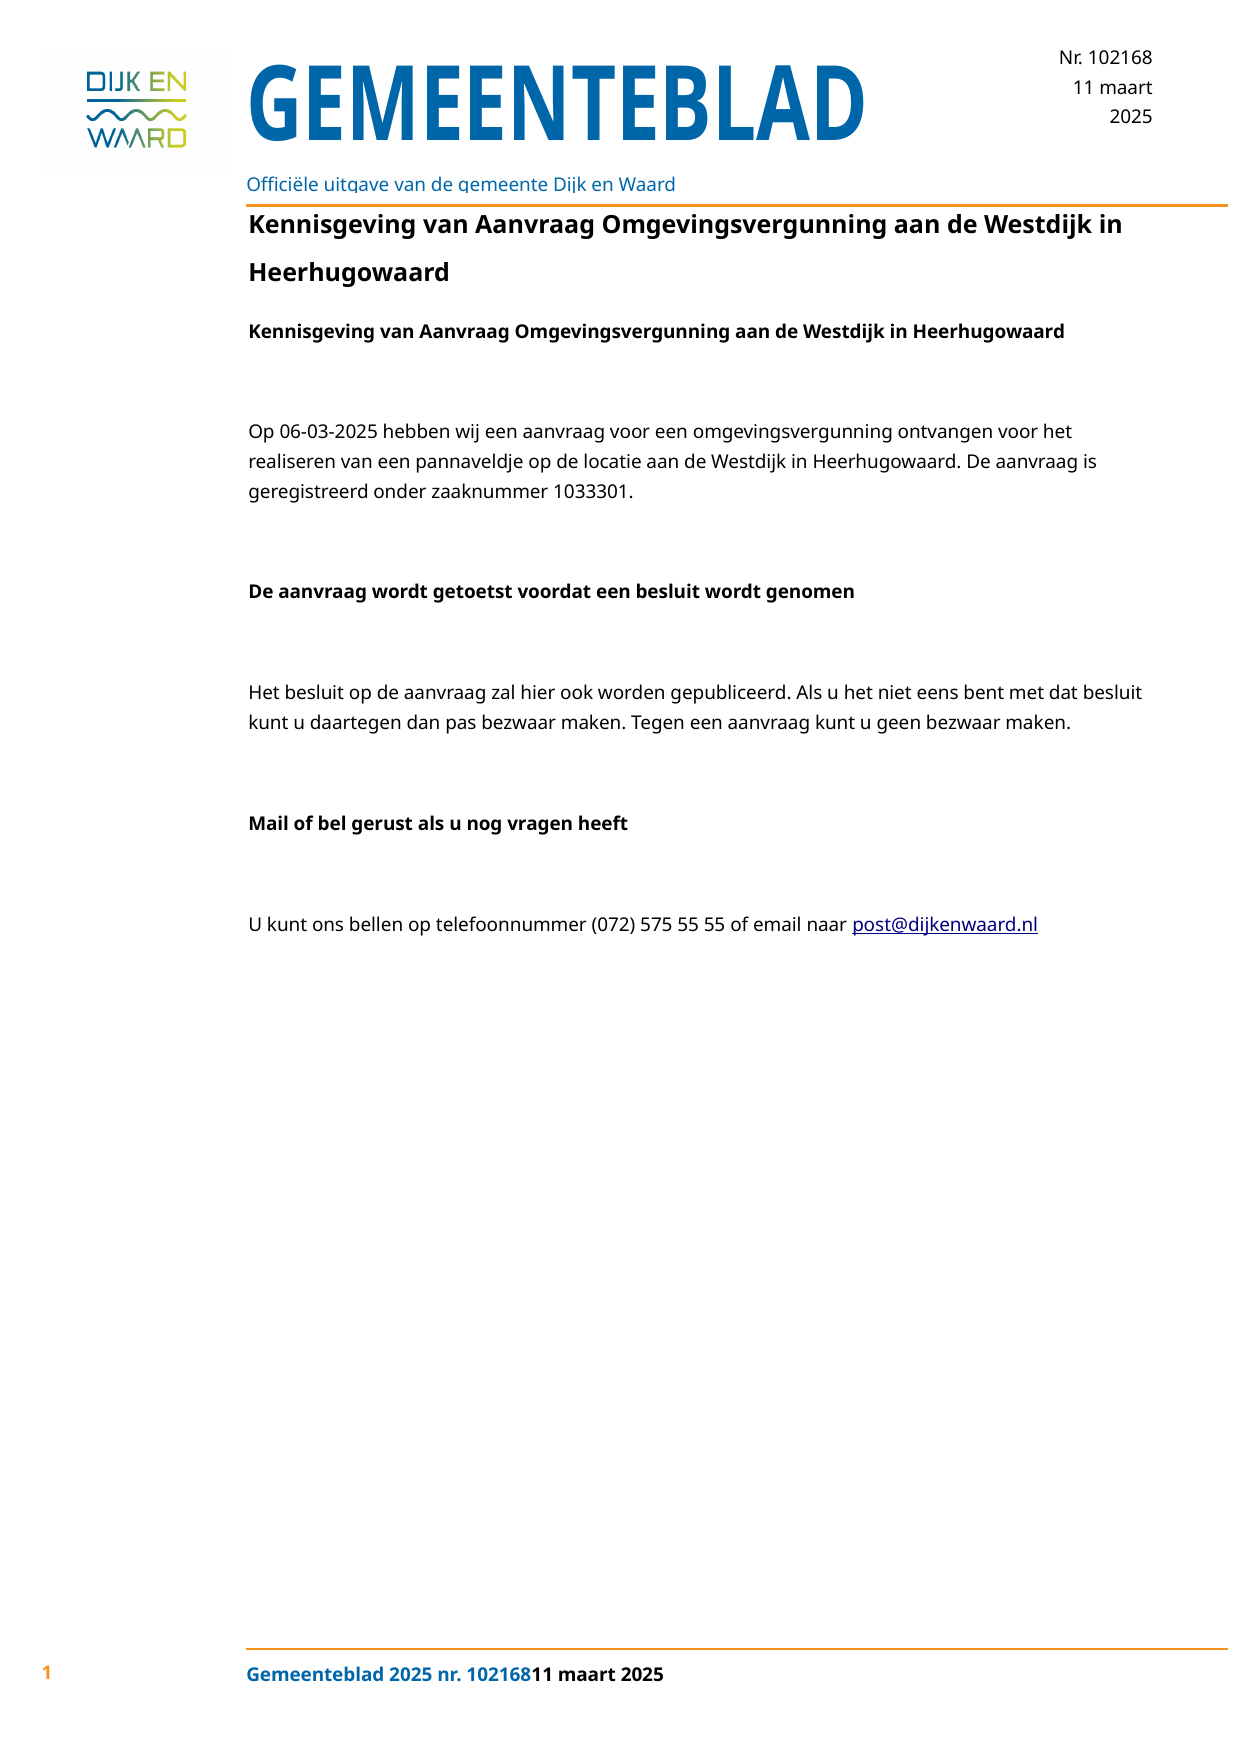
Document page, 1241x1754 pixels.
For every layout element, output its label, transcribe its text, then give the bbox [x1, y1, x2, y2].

text U kunt ons bellen op telefoonnummer (072) 575 55 55 of email naar post@dijkenwaard.nl [248, 911, 1152, 937]
text Op 06-03-2025 hebben wij een aanvraag voor een omgevingsvergunning ontvangen voor het realiseren van een pannaveldje op de locatie aan de Westdijk in Heerhugowaard. De aanvraag is geregistreerd onder zaaknummer 1033301. [248, 419, 1152, 504]
text Het besluit op de aanvraag zal hier ook worden gepubliceerd. Als u het niet eens bent met dat besluit kunt u daartegen dan pas bezwaar maken. Tegen een aanvraag kunt u geen bezwaar maken. [248, 679, 1152, 735]
text Kennisgeving van Aanvraag Omgevingsvergunning aan de Westdijk in Heerhugowaard [248, 318, 1152, 344]
picture [41, 47, 231, 172]
text Kennisgeving van Aanvraag Omgevingsvergunning aan de Westdijk in Heerhugowaard [248, 207, 1152, 288]
text De aanvraag wordt getoetst voordat een besluit wordt genomen [248, 579, 1152, 604]
text Mail of bel gerust als u nog vragen heeft [248, 810, 1152, 836]
